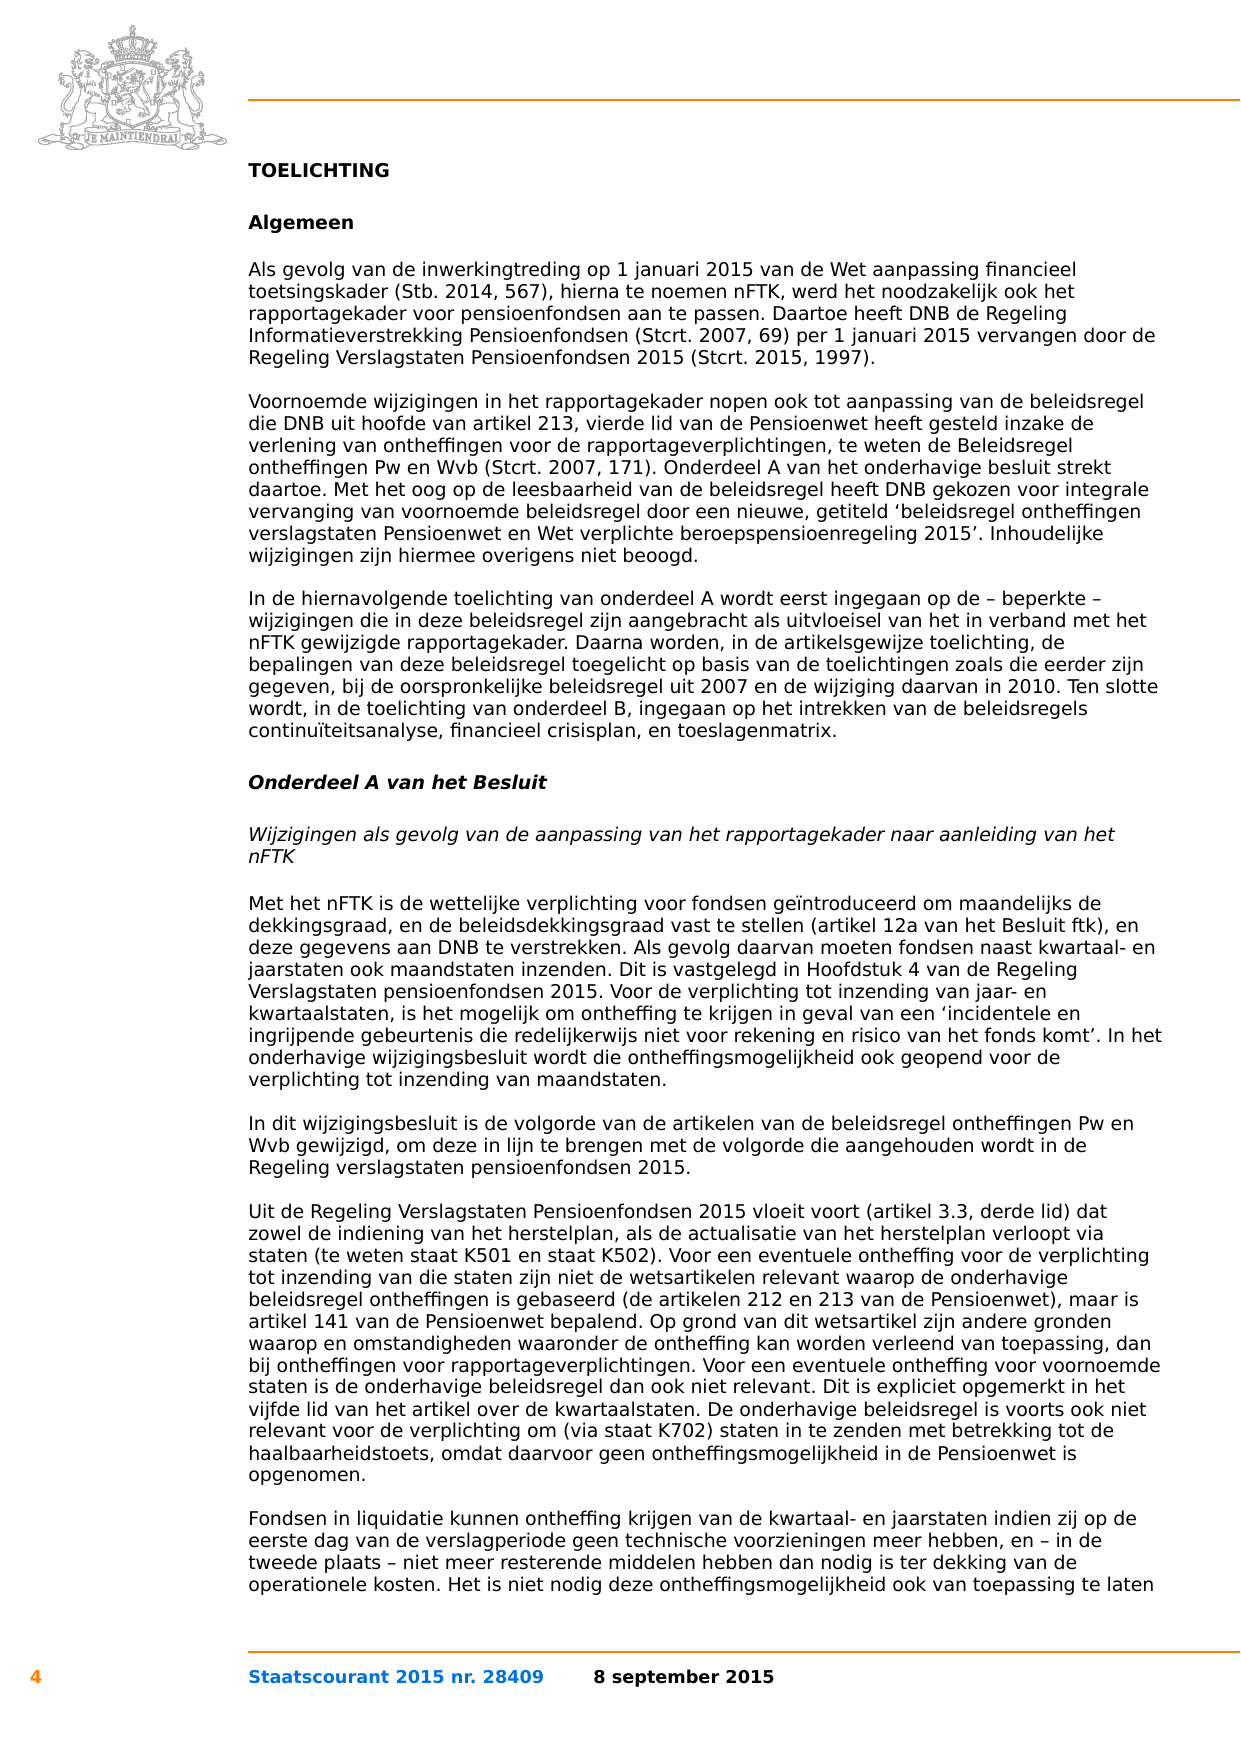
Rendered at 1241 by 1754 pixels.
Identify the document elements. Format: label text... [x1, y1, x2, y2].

text Voornoemde wijzigingen in het rapportagekader nopen ook tot aanpassing van de beleidsregel die DNB uit hoofde van artikel 213, vierde lid van de Pensioenwet heeft gesteld inzake de verlening van ontheffingen voor de rapportageverplichtingen, te weten de Beleidsregel ontheffingen Pw en Wvb (Stcrt. 2007, 171). Onderdeel A van het onderhavige besluit strekt daartoe. Met het oog op de leesbaarheid van de beleidsregel heeft DNB gekozen voor integrale vervanging van voornoemde beleidsregel door een nieuwe, getiteld ‘beleidsregel ontheffingen verslagstaten Pensioenwet en Wet verplichte beroepspensioenregeling 2015’. Inhoudelijke wijzigingen zijn hiermee overigens niet beoogd. [248, 391, 1163, 566]
text In de hiernavolgende toelichting van onderdeel A wordt eerst ingegaan op de – beperkte – wijzigingen die in deze beleidsregel zijn aangebracht als uitvloeisel van het in verband met het nFTK gewijzigde rapportagekader. Daarna worden, in de artikelsgewijze toelichting, de bepalingen van deze beleidsregel toegelicht op basis van de toelichtingen zoals die eerder zijn gegeven, bij de oorspronkelijke beleidsregel uit 2007 en de wijziging daarvan in 2010. Ten slotte wordt, in de toelichting van onderdeel B, ingegaan op het intrekken van de beleidsregels continuïteitsanalyse, financieel crisisplan, en toeslagenmatrix. [248, 588, 1163, 742]
subtitle TOELICHTING [248, 160, 1163, 182]
text Met het nFTK is de wettelijke verplichting voor fondsen geïntroduceerd om maandelijks de dekkingsgraad, en de beleidsdekkingsgraad vast te stellen (artikel 12a van het Besluit ftk), en deze gegevens aan DNB te verstrekken. Als gevolg daarvan moeten fondsen naast kwartaal- en jaarstaten ook maandstaten inzenden. Dit is vastgelegd in Hoofdstuk 4 van de Regeling Verslagstaten pensioenfondsen 2015. Voor de verplichting tot inzending van jaar- en kwartaalstaten, is het mogelijk om ontheffing te krijgen in geval van een ‘incidentele en ingrijpende gebeurtenis die redelijkerwijs niet voor rekening en risico van het fonds komt’. In het onderhavige wijzigingsbesluit wordt die ontheffingsmogelijkheid ook geopend voor de verplichting tot inzending van maandstaten. [248, 893, 1163, 1091]
subtitle Wijzigingen als gevolg van de aanpassing van het rapportagekader naar aanleiding van het nFTK [248, 824, 1163, 868]
text In dit wijzigingsbesluit is de volgorde van de artikelen van de beleidsregel ontheffingen Pw en Wvb gewijzigd, om deze in lijn te brengen met de volgorde die aangehouden wordt in de Regeling verslagstaten pensioenfondsen 2015. [248, 1113, 1163, 1179]
picture [38, 25, 227, 150]
subtitle Onderdeel A van het Besluit [248, 772, 1163, 794]
text Fondsen in liquidatie kunnen ontheffing krijgen van de kwartaal- en jaarstaten indien zij op de eerste dag van de verslagperiode geen technische voorzieningen meer hebben, en – in de tweede plaats – niet meer resterende middelen hebben dan nodig is ter dekking van de operationele kosten. Het is niet nodig deze ontheffingsmogelijkheid ook van toepassing te laten [248, 1508, 1163, 1596]
subtitle Algemeen [248, 212, 1163, 234]
text Als gevolg van de inwerkingtreding op 1 januari 2015 van de Wet aanpassing financieel toetsingskader (Stb. 2014, 567), hierna te noemen nFTK, werd het noodzakelijk ook het rapportagekader voor pensioenfondsen aan te passen. Daartoe heeft DNB de Regeling Informatieverstrekking Pensioenfondsen (Stcrt. 2007, 69) per 1 januari 2015 vervangen door de Regeling Verslagstaten Pensioenfondsen 2015 (Stcrt. 2015, 1997). [248, 259, 1163, 369]
text Uit de Regeling Verslagstaten Pensioenfondsen 2015 vloeit voort (artikel 3.3, derde lid) dat zowel de indiening van het herstelplan, als de actualisatie van het herstelplan verloopt via staten (te weten staat K501 en staat K502). Voor een eventuele ontheffing voor de verplichting tot inzending van die staten zijn niet de wetsartikelen relevant waarop de onderhavige beleidsregel ontheffingen is gebaseerd (de artikelen 212 en 213 van de Pensioenwet), maar is artikel 141 van de Pensioenwet bepalend. Op grond van dit wetsartikel zijn andere gronden waarop en omstandigheden waaronder de ontheffing kan worden verleend van toepassing, dan bij ontheffingen voor rapportageverplichtingen. Voor een eventuele ontheffing voor voornoemde staten is de onderhavige beleidsregel dan ook niet relevant. Dit is expliciet opgemerkt in het vijfde lid van het artikel over de kwartaalstaten. De onderhavige beleidsregel is voorts ook niet relevant voor de verplichting om (via staat K702) staten in te zenden met betrekking tot de haalbaarheidstoets, omdat daarvoor geen ontheffingsmogelijkheid in de Pensioenwet is opgenomen. [248, 1201, 1163, 1486]
